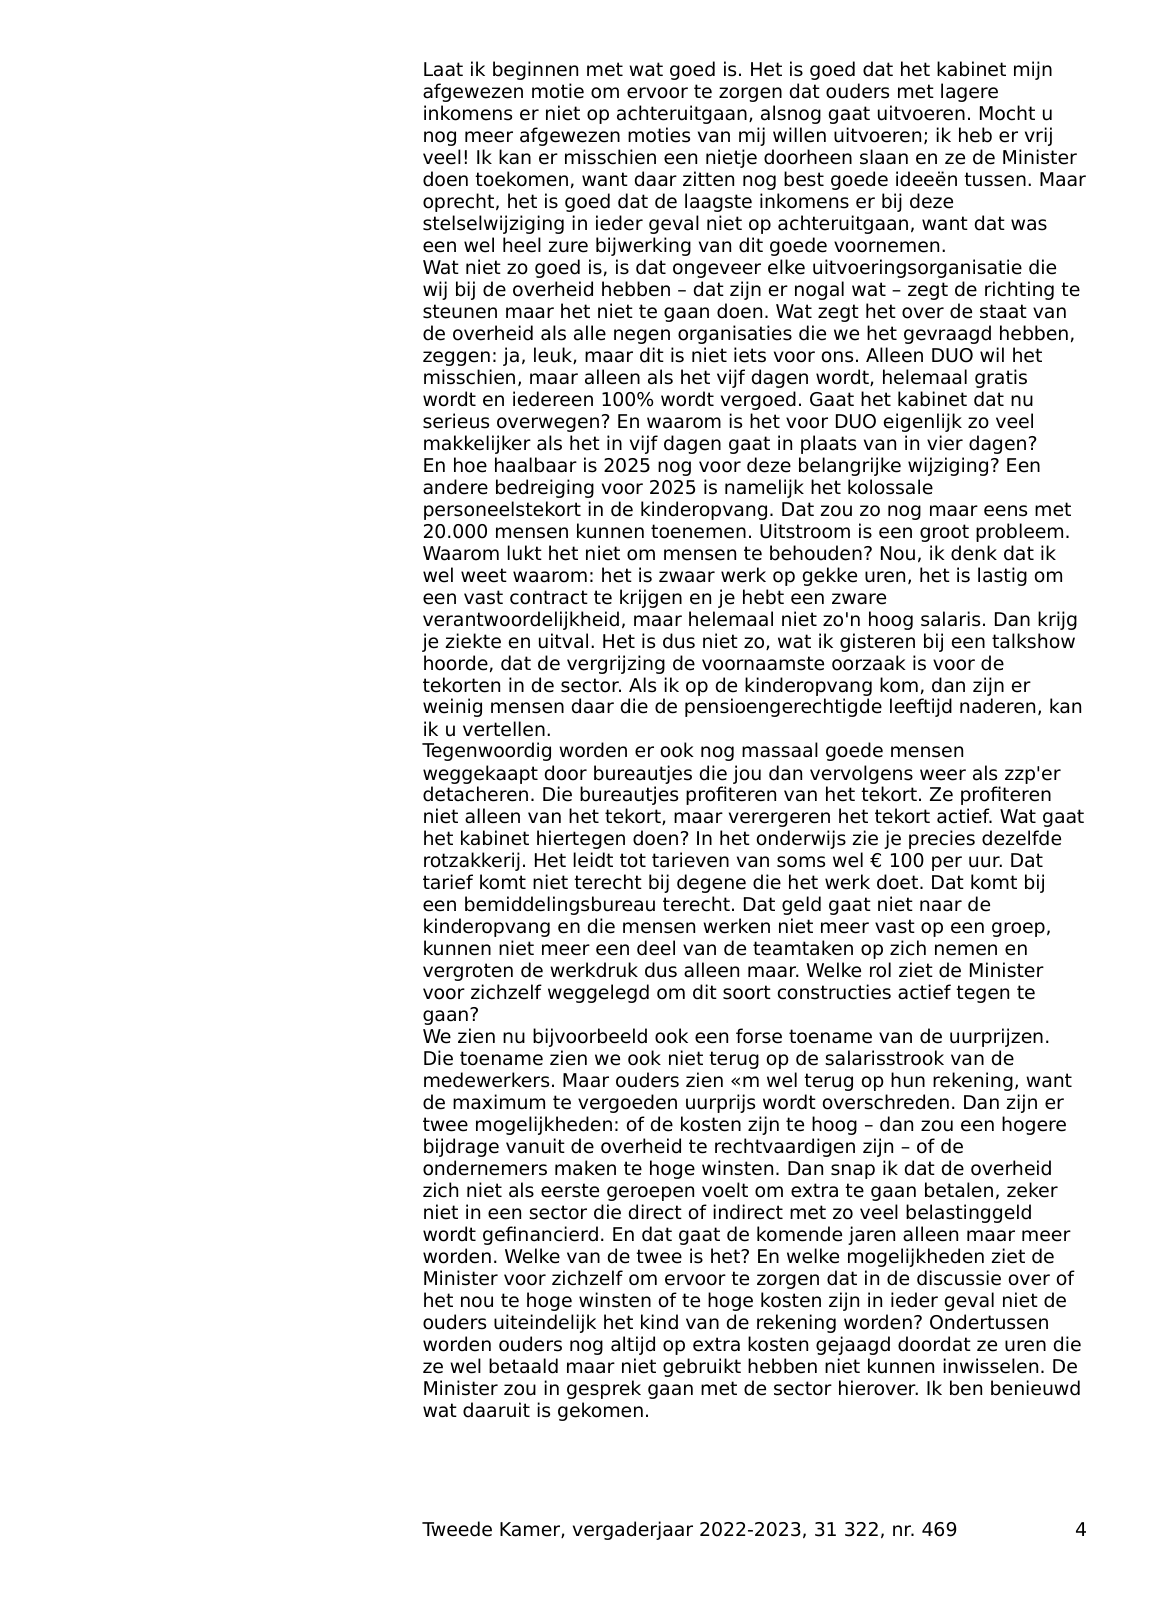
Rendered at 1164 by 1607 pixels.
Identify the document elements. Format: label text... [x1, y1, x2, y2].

text Tegenwoordig worden er ook nog massaal goede mensen weggekaapt door bureautjes die jou dan vervolgens weer als zzp'er detacheren. Die bureautjes profiteren van het tekort. Ze profiteren niet alleen van het tekort, maar verergeren het tekort actief. Wat gaat het kabinet hiertegen doen? In het onderwijs zie je precies dezelfde rotzakkerij. Het leidt tot tarieven van soms wel € 100 per uur. Dat tarief komt niet terecht bij degene die het werk doet. Dat komt bij een bemiddelingsbureau terecht. Dat geld gaat niet naar de kinderopvang en die mensen werken niet meer vast op een groep, kunnen niet meer een deel van de teamtaken op zich nemen en vergroten de werkdruk dus alleen maar. Welke rol ziet de Minister voor zichzelf weggelegd om dit soort constructies actief tegen te gaan? [422, 740, 1087, 1026]
text En hoe haalbaar is 2025 nog voor deze belangrijke wijziging? Een andere bedreiging voor 2025 is namelijk het kolossale personeelstekort in de kinderopvang. Dat zou zo nog maar eens met 20.000 mensen kunnen toenemen. Uitstroom is een groot probleem. Waarom lukt het niet om mensen te behouden? Nou, ik denk dat ik wel weet waarom: het is zwaar werk op gekke uren, het is lastig om een vast contract te krijgen en je hebt een zware verantwoordelijkheid, maar helemaal niet zo'n hoog salaris. Dan krijg je ziekte en uitval. Het is dus niet zo, wat ik gisteren bij een talkshow hoorde, dat de vergrijzing de voornaamste oorzaak is voor de tekorten in de sector. Als ik op de kinderopvang kom, dan zijn er weinig mensen daar die de pensioengerechtigde leeftijd naderen, kan ik u vertellen. [422, 455, 1087, 740]
text Wat niet zo goed is, is dat ongeveer elke uitvoeringsorganisatie die wij bij de overheid hebben – dat zijn er nogal wat – zegt de richting te steunen maar het niet te gaan doen. Wat zegt het over de staat van de overheid als alle negen organisaties die we het gevraagd hebben, zeggen: ja, leuk, maar dit is niet iets voor ons. Alleen DUO wil het misschien, maar alleen als het vijf dagen wordt, helemaal gratis wordt en iedereen 100% wordt vergoed. Gaat het kabinet dat nu serieus overwegen? En waarom is het voor DUO eigenlijk zo veel makkelijker als het in vijf dagen gaat in plaats van in vier dagen? [422, 257, 1087, 455]
text Laat ik beginnen met wat goed is. Het is goed dat het kabinet mijn afgewezen motie om ervoor te zorgen dat ouders met lagere inkomens er niet op achteruitgaan, alsnog gaat uitvoeren. Mocht u nog meer afgewezen moties van mij willen uitvoeren; ik heb er vrij veel! Ik kan er misschien een nietje doorheen slaan en ze de Minister doen toekomen, want daar zitten nog best goede ideeën tussen. Maar oprecht, het is goed dat de laagste inkomens er bij deze stelselwijziging in ieder geval niet op achteruitgaan, want dat was een wel heel zure bijwerking van dit goede voornemen. [422, 59, 1087, 257]
text We zien nu bijvoorbeeld ook een forse toename van de uurprijzen. Die toename zien we ook niet terug op de salarisstrook van de medewerkers. Maar ouders zien «m wel terug op hun rekening, want de maximum te vergoeden uurprijs wordt overschreden. Dan zijn er twee mogelijkheden: of de kosten zijn te hoog – dan zou een hogere bijdrage vanuit de overheid te rechtvaardigen zijn – of de ondernemers maken te hoge winsten. Dan snap ik dat de overheid zich niet als eerste geroepen voelt om extra te gaan betalen, zeker niet in een sector die direct of indirect met zo veel belastinggeld wordt gefinancierd. En dat gaat de komende jaren alleen maar meer worden. Welke van de twee is het? En welke mogelijkheden ziet de Minister voor zichzelf om ervoor te zorgen dat in de discussie over of het nou te hoge winsten of te hoge kosten zijn in ieder geval niet de ouders uiteindelijk het kind van de rekening worden? Ondertussen worden ouders nog altijd op extra kosten gejaagd doordat ze uren die ze wel betaald maar niet gebruikt hebben niet kunnen inwisselen. De Minister zou in gesprek gaan met de sector hierover. Ik ben benieuwd wat daaruit is gekomen. [422, 1026, 1087, 1422]
